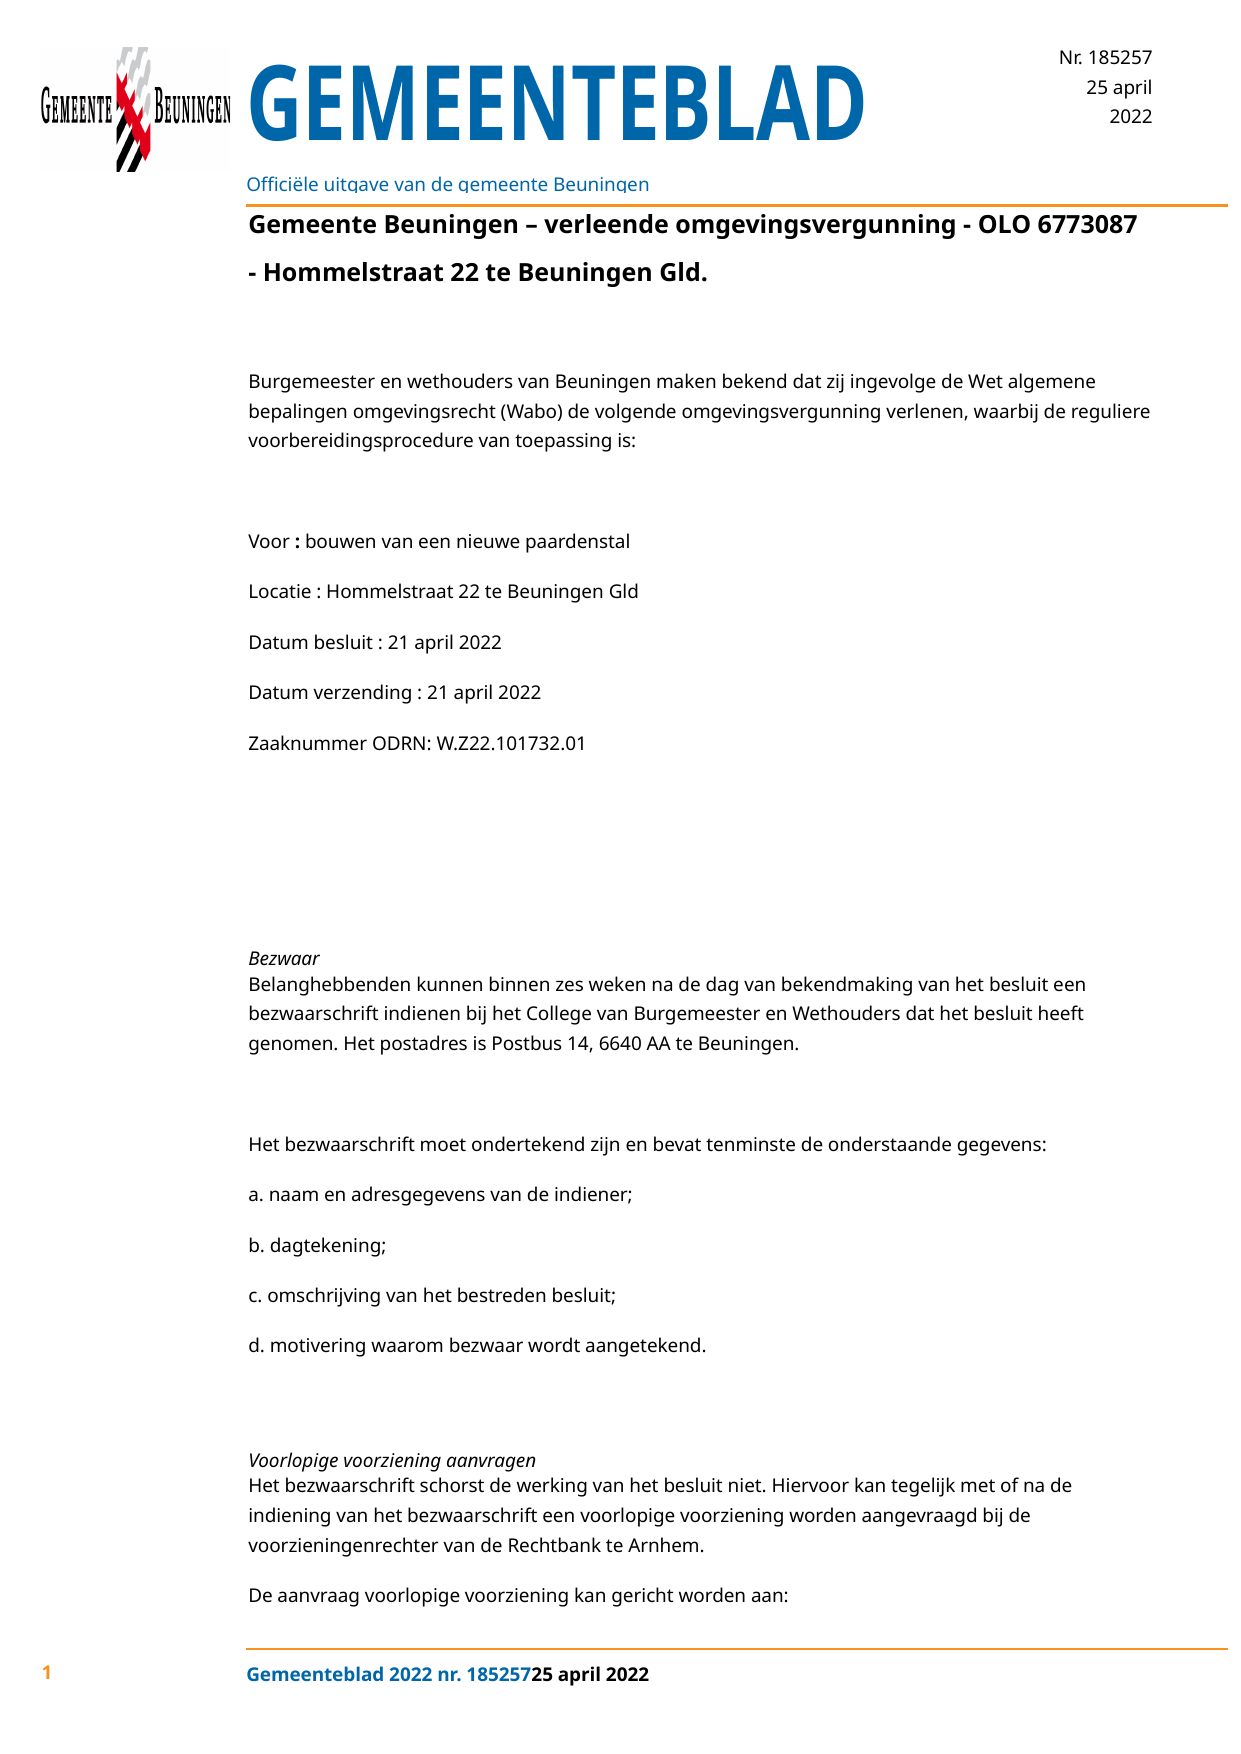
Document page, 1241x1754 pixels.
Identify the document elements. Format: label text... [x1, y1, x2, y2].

text Bezwaar [248, 945, 1152, 971]
text b. dagtekening; [248, 1232, 1152, 1257]
text Datum verzending : 21 april 2022 [248, 679, 1152, 705]
text a. naam en adresgegevens van de indiener; [248, 1181, 1152, 1207]
picture [41, 47, 231, 172]
text d. motivering waarom bezwaar wordt aangetekend. [248, 1333, 1152, 1358]
text Gemeente Beuningen – verleende omgevingsvergunning - OLO 6773087 - Hommelstraat 22 te Beuningen Gld. [248, 207, 1152, 288]
text Burgemeester en wethouders van Beuningen maken bekend dat zij ingevolge de Wet algemene bepalingen omgevingsrecht (Wabo) de volgende omgevingsvergunning verlenen, waarbij de reguliere voorbereidingsprocedure van toepassing is: [248, 368, 1152, 453]
text Voor : bouwen van een nieuwe paardenstal [248, 528, 1152, 554]
text Datum besluit : 21 april 2022 [248, 629, 1152, 655]
text Locatie : Hommelstraat 22 te Beuningen Gld [248, 579, 1152, 604]
text De aanvraag voorlopige voorziening kan gericht worden aan: [248, 1582, 1152, 1608]
text Het bezwaarschrift schorst de werking van het besluit niet. Hiervoor kan tegelijk met of na de indiening van het bezwaarschrift een voorlopige voorziening worden aangevraagd bij de voorzieningenrechter van de Rechtbank te Arnhem. [248, 1473, 1152, 1558]
text Zaaknummer ODRN: W.Z22.101732.01 [248, 730, 1152, 756]
text Het bezwaarschrift moet ondertekend zijn en bevat tenminste de onderstaande gegevens: [248, 1131, 1152, 1157]
text Voorlopige voorziening aanvragen [248, 1447, 1152, 1473]
text c. omschrijving van het bestreden besluit; [248, 1282, 1152, 1308]
text Belanghebbenden kunnen binnen zes weken na de dag van bekendmaking van het besluit een bezwaarschrift indienen bij het College van Burgemeester en Wethouders dat het besluit heeft genomen. Het postadres is Postbus 14, 6640 AA te Beuningen. [248, 971, 1152, 1056]
